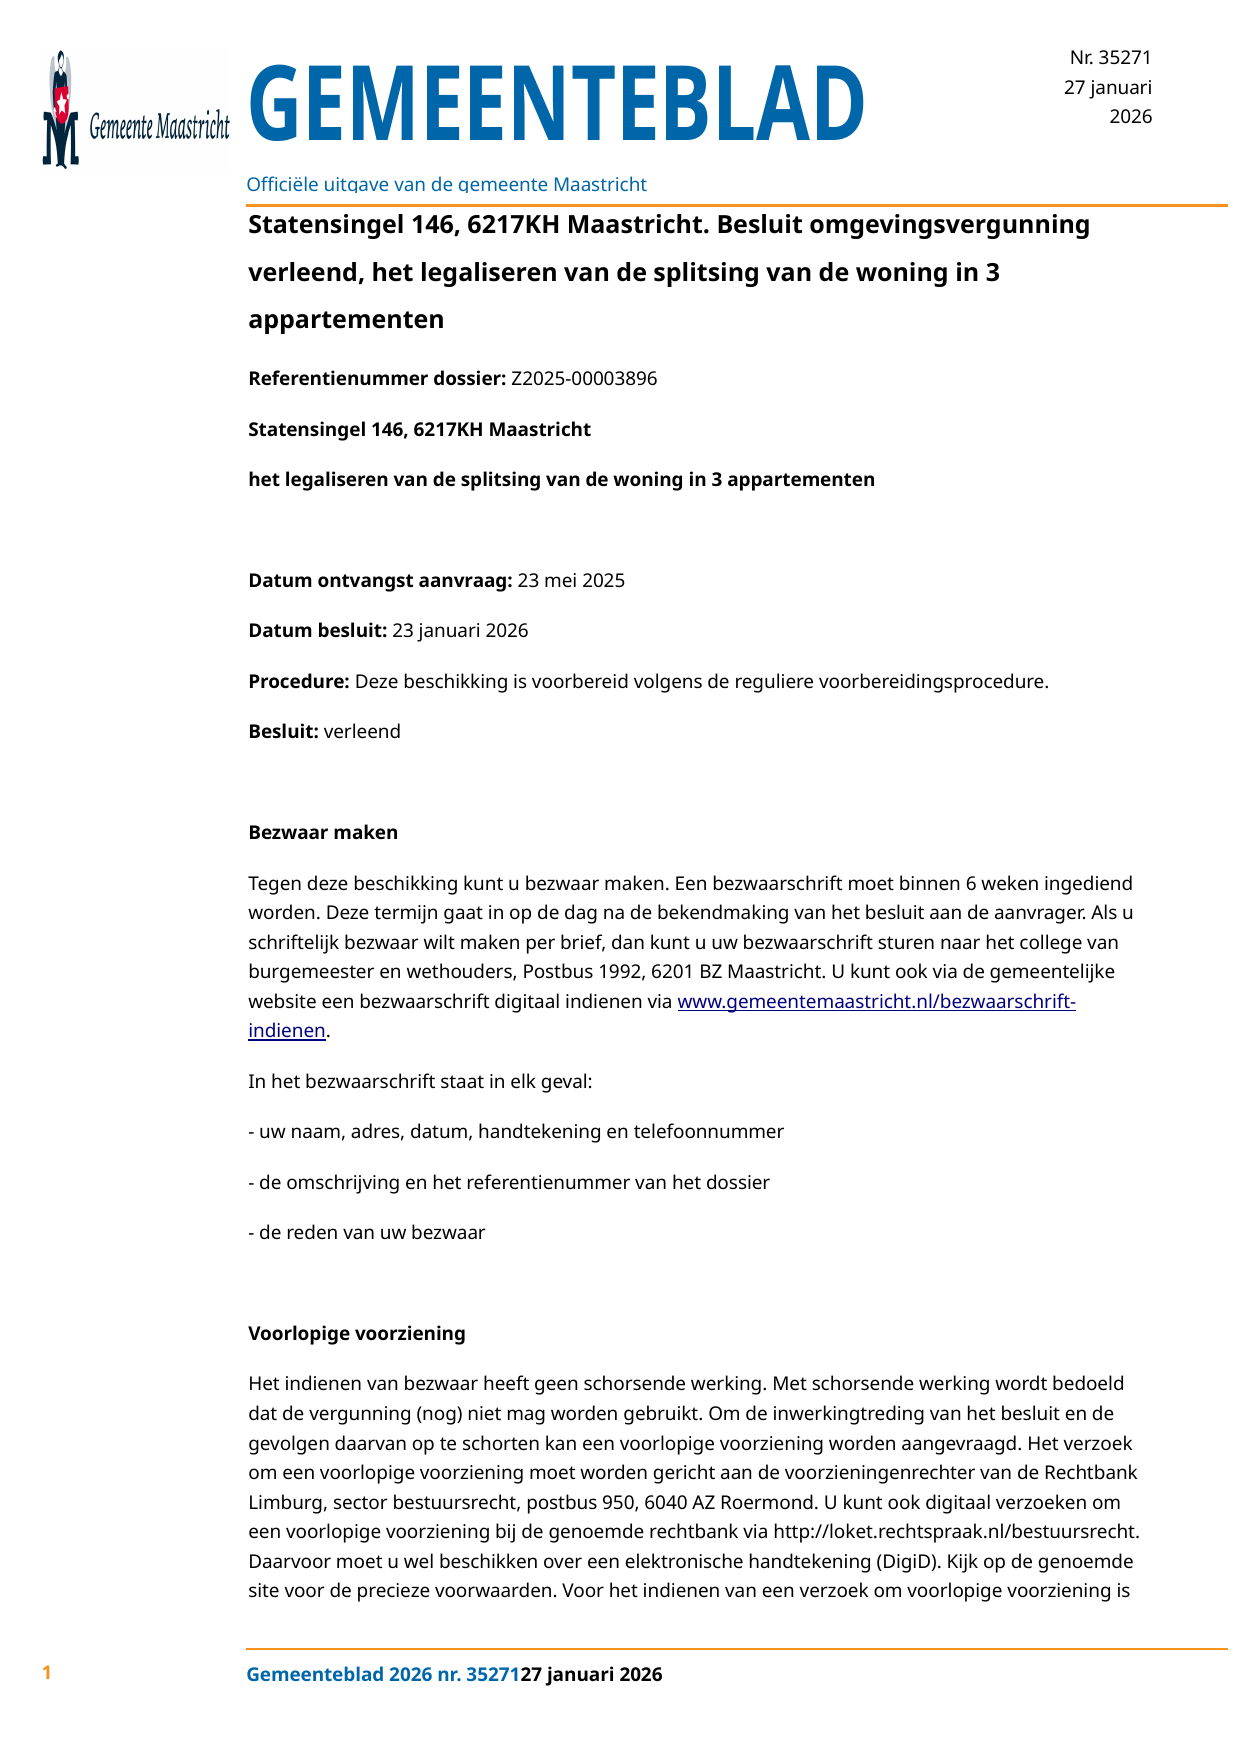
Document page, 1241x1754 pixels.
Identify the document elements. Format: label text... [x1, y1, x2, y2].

text - uw naam, adres, datum, handtekening en telefoonnummer [248, 1118, 1152, 1144]
text Statensingel 146, 6217KH Maastricht [248, 416, 1152, 442]
text Bezwaar maken [248, 819, 1152, 845]
text Tegen deze beschikking kunt u bezwaar maken. Een bezwaarschrift moet binnen 6 weken ingediend worden. Deze termijn gaat in op de dag na de bekendmaking van het besluit aan de aanvrager. Als u schriftelijk bezwaar wilt maken per brief, dan kunt u uw bezwaarschrift sturen naar het college van burgemeester en wethouders, Postbus 1992, 6201 BZ Maastricht. U kunt ook via de gemeentelijke website een bezwaarschrift digitaal indienen via www.gemeentemaastricht.nl/bezwaarschrift-indienen. [248, 870, 1152, 1043]
text In het bezwaarschrift staat in elk geval: [248, 1068, 1152, 1094]
text Datum besluit: 23 januari 2026 [248, 618, 1152, 643]
text - de reden van uw bezwaar [248, 1219, 1152, 1245]
text Procedure: Deze beschikking is voorbereid volgens de reguliere voorbereidingsprocedure. [248, 668, 1152, 694]
picture [41, 47, 231, 172]
text Het indienen van bezwaar heeft geen schorsende werking. Met schorsende werking wordt bedoeld dat de vergunning (nog) niet mag worden gebruikt. Om de inwerkingtreding van het besluit en de gevolgen daarvan op te schorten kan een voorlopige voorziening worden aangevraagd. Het verzoek om een voorlopige voorziening moet worden gericht aan de voorzieningenrechter van de Rechtbank Limburg, sector bestuursrecht, postbus 950, 6040 AZ Roermond. U kunt ook digitaal verzoeken om een voorlopige voorziening bij de genoemde rechtbank via http://loket.rechtspraak.nl/bestuursrecht. Daarvoor moet u wel beschikken over een elektronische handtekening (DigiD). Kijk op de genoemde site voor de precieze voorwaarden. Voor het indienen van een verzoek om voorlopige voorziening is [248, 1371, 1152, 1603]
text Besluit: verleend [248, 718, 1152, 744]
text het legaliseren van de splitsing van de woning in 3 appartementen [248, 466, 1152, 492]
text Voorlopige voorziening [248, 1320, 1152, 1346]
text Referentienummer dossier: Z2025-00003896 [248, 366, 1152, 391]
text - de omschrijving en het referentienummer van het dossier [248, 1169, 1152, 1194]
text Datum ontvangst aanvraag: 23 mei 2025 [248, 567, 1152, 593]
text Statensingel 146, 6217KH Maastricht. Besluit omgevingsvergunning verleend, het legaliseren van de splitsing van de woning in 3 appartementen [248, 207, 1152, 336]
